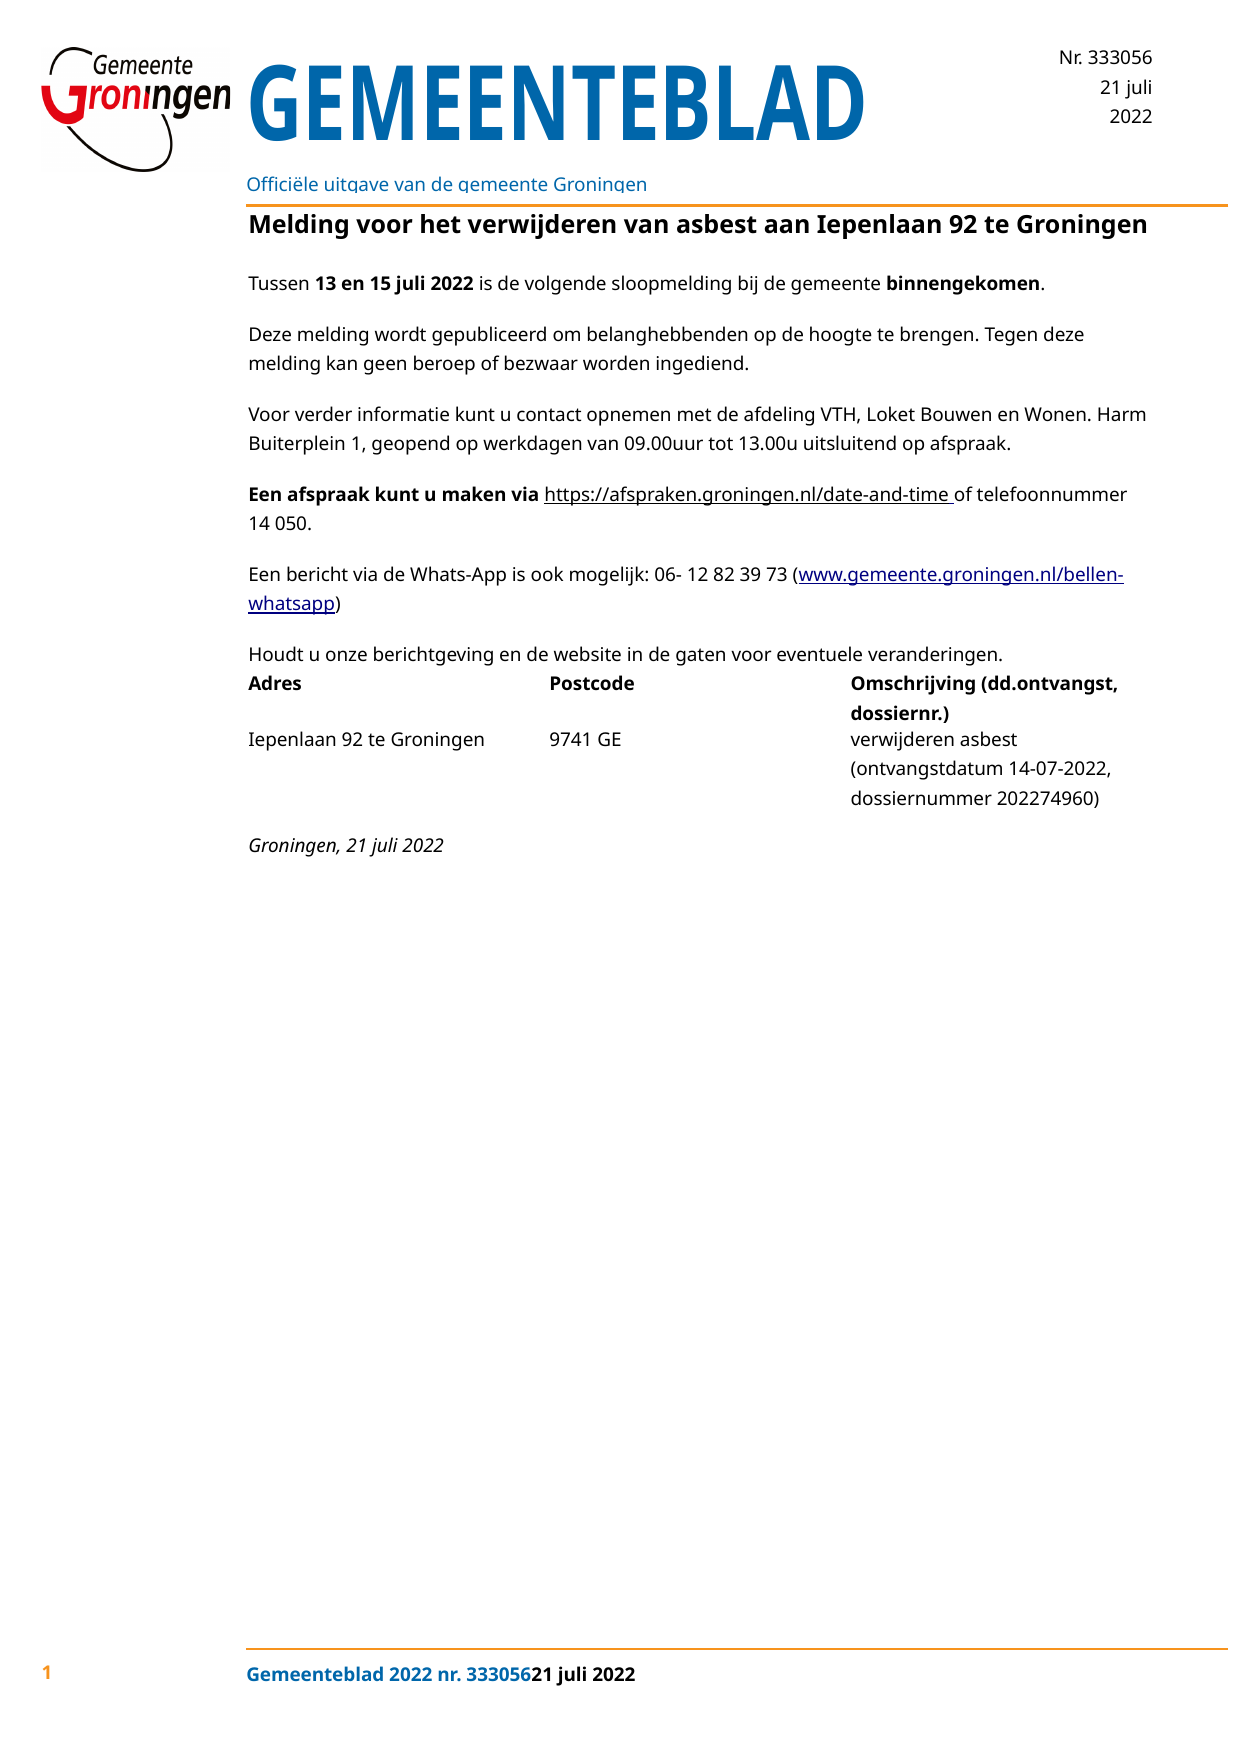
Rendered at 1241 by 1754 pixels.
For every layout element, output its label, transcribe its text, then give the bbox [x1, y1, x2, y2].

table_header Omschrijving (dd.ontvangst, dossiernr.) [850, 670, 1152, 726]
table_cell 9741 GE [549, 726, 850, 811]
table_header Postcode [549, 670, 850, 726]
text Voor verder informatie kunt u contact opnemen met de afdeling VTH, Loket Bouwen en Wonen. Harm Buiterplein 1, geopend op werkdagen van 09.00uur tot 13.00u uitsluitend op afspraak. [248, 401, 1152, 456]
text Groningen, 21 juli 2022 [248, 832, 1152, 858]
text Deze melding wordt gepubliceerd om belanghebbenden op de hoogte te brengen. Tegen deze melding kan geen beroep of bezwaar worden ingediend. [248, 321, 1152, 376]
table_header Adres [248, 670, 549, 726]
text Melding voor het verwijderen van asbest aan Iepenlaan 92 te Groningen [248, 207, 1152, 241]
table_cell verwijderen asbest (ontvangstdatum 14-07-2022, dossiernummer 202274960) [850, 726, 1152, 811]
table_cell Iepenlaan 92 te Groningen [248, 726, 549, 811]
text Een bericht via de Whats-App is ook mogelijk: 06- 12 82 39 73 (www.gemeente.groningen.nl/bellen-whatsapp) [248, 561, 1152, 616]
text Een afspraak kunt u maken via https://afspraken.groningen.nl/date-and-time of telefoonnummer 14 050. [248, 481, 1152, 536]
picture [41, 47, 231, 172]
text Tussen 13 en 15 juli 2022 is de volgende sloopmelding bij de gemeente binnengekomen. [248, 270, 1152, 296]
text Houdt u onze berichtgeving en de website in de gaten voor eventuele veranderingen. [248, 641, 1152, 666]
